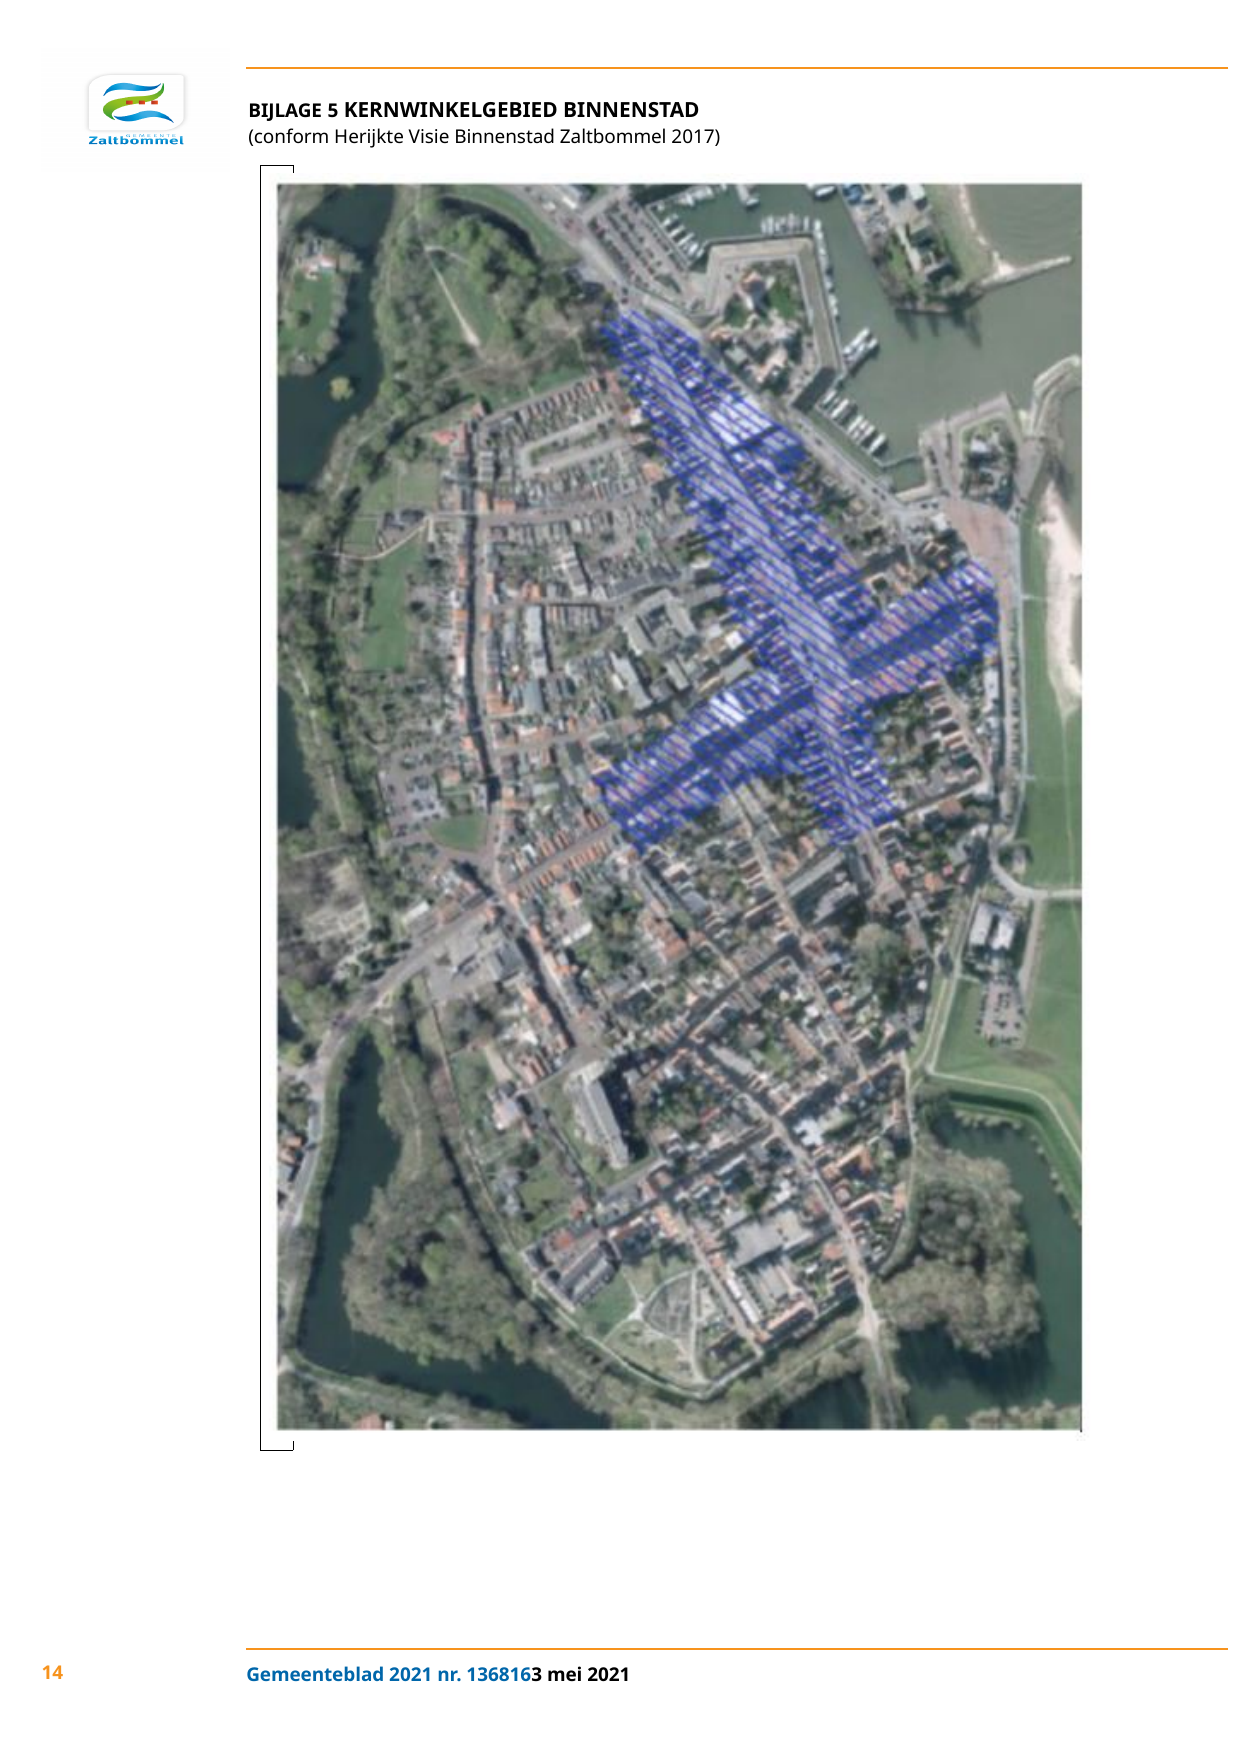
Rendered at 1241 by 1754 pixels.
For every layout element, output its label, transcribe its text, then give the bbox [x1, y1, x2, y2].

picture [41, 47, 231, 172]
text (conform Herijkte Visie Binnenstad Zaltbommel 2017) [248, 123, 1152, 149]
picture [268, 173, 1096, 1441]
text BIJLAGE 5 KERNWINKELGEBIED BINNENSTAD [248, 95, 1152, 123]
